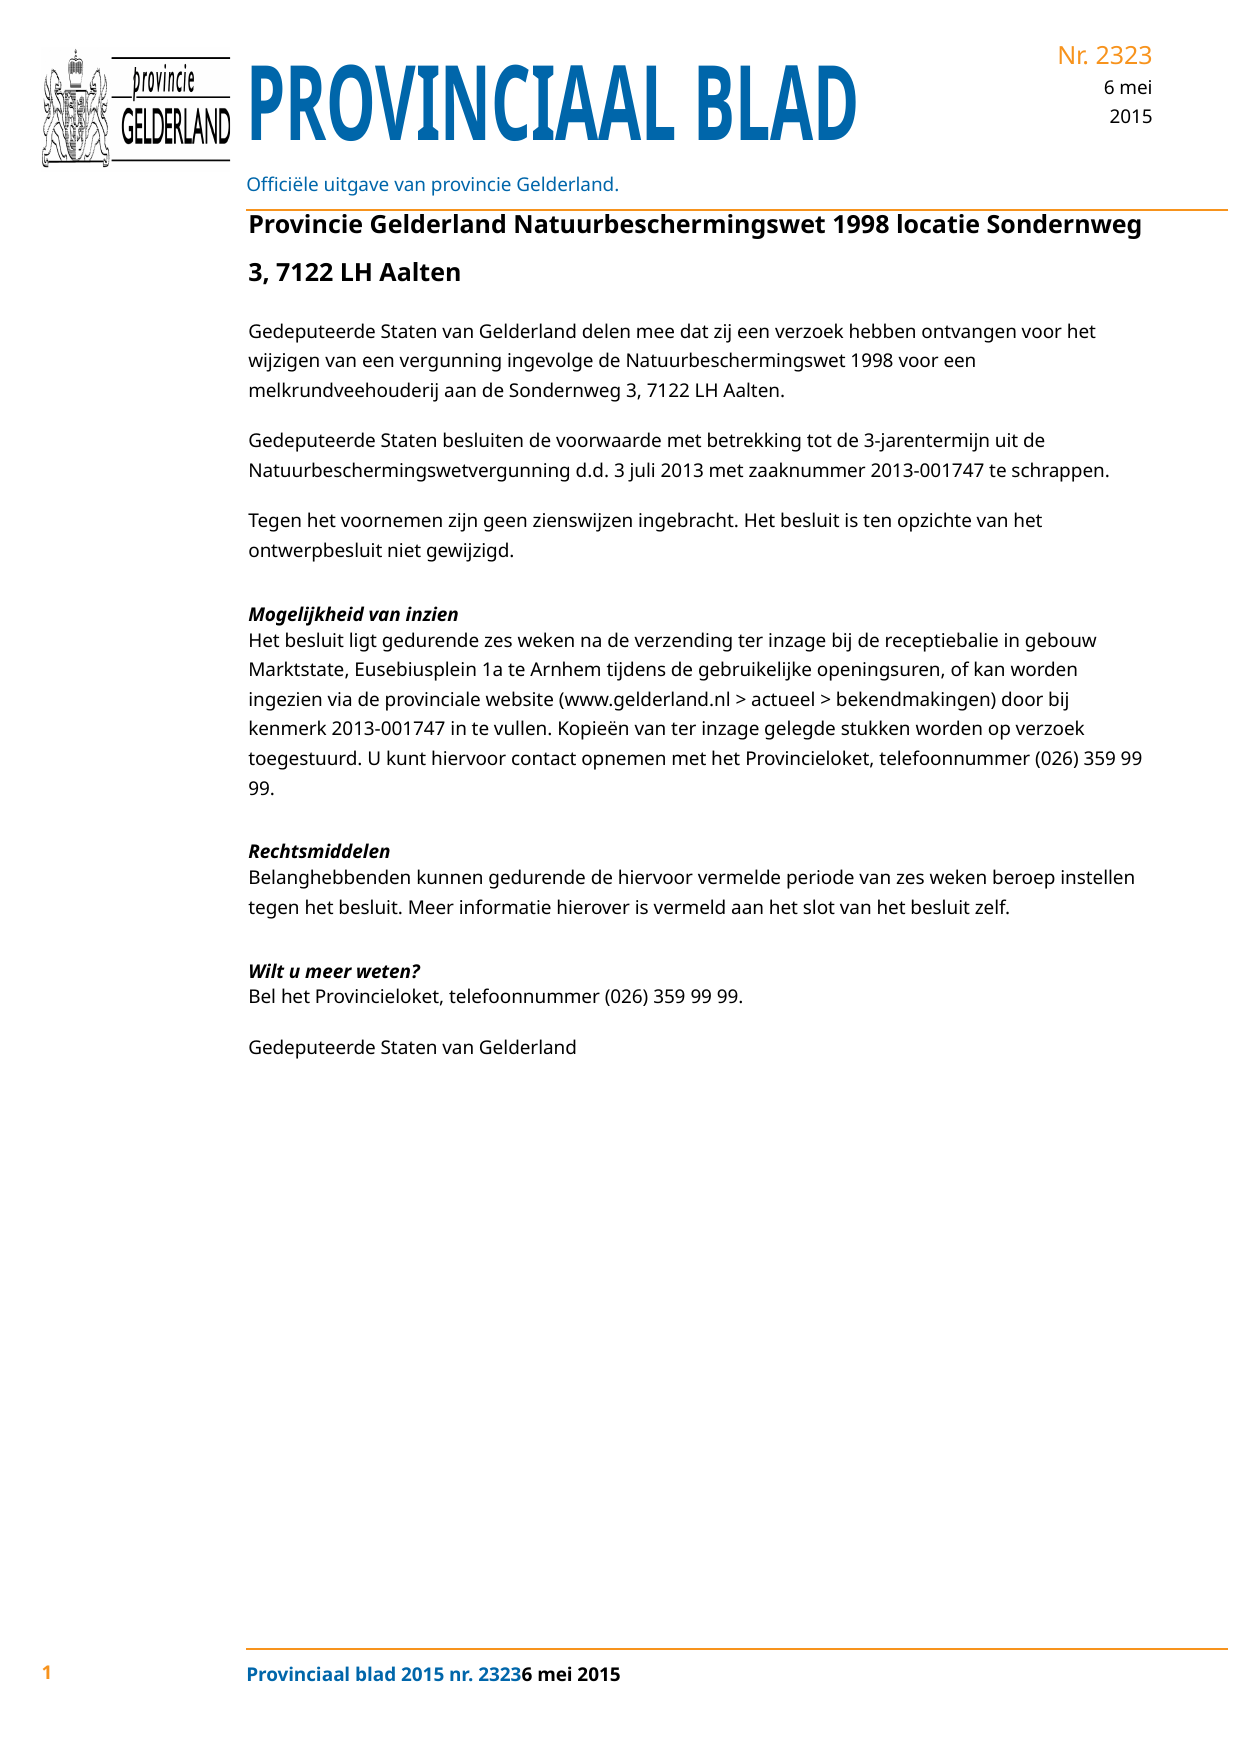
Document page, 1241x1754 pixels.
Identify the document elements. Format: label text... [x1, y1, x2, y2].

text Mogelijkheid van inzien [248, 601, 1152, 627]
text Het besluit ligt gedurende zes weken na de verzending ter inzage bij de receptiebalie in gebouw Marktstate, Eusebiusplein 1a te Arnhem tijdens de gebruikelijke openingsuren, of kan worden ingezien via de provinciale website (www.gelderland.nl > actueel > bekendmakingen) door bij kenmerk 2013-001747 in te vullen. Kopieën van ter inzage gelegde stukken worden op verzoek toegestuurd. U kunt hiervoor contact opnemen met het Provincieloket, telefoonnummer (026) 359 99 99. [248, 627, 1152, 800]
text Wilt u meer weten? [248, 958, 1152, 984]
text Gedeputeerde Staten van Gelderland delen mee dat zij een verzoek hebben ontvangen voor het wijzigen van een vergunning ingevolge de Natuurbeschermingswet 1998 voor een melkrundveehouderij aan de Sondernweg 3, 7122 LH Aalten. [248, 318, 1152, 403]
text Bel het Provincieloket, telefoonnummer (026) 359 99 99. [248, 984, 1152, 1009]
text Gedeputeerde Staten besluiten de voorwaarde met betrekking tot de 3-jarentermijn uit de Natuurbeschermingswetvergunning d.d. 3 juli 2013 met zaaknummer 2013-001747 te schrappen. [248, 427, 1152, 483]
text Rechtsmiddelen [248, 839, 1152, 864]
text Provincie Gelderland Natuurbeschermingswet 1998 locatie Sondernweg 3, 7122 LH Aalten [248, 211, 1152, 288]
text Belanghebbenden kunnen gedurende de hiervoor vermelde periode van zes weken beroep instellen tegen het besluit. Meer informatie hierover is vermeld aan het slot van het besluit zelf. [248, 864, 1152, 920]
text Gedeputeerde Staten van Gelderland [248, 1034, 1152, 1060]
picture [41, 47, 231, 172]
text Tegen het voornemen zijn geen zienswijzen ingebracht. Het besluit is ten opzichte van het ontwerpbesluit niet gewijzigd. [248, 507, 1152, 563]
